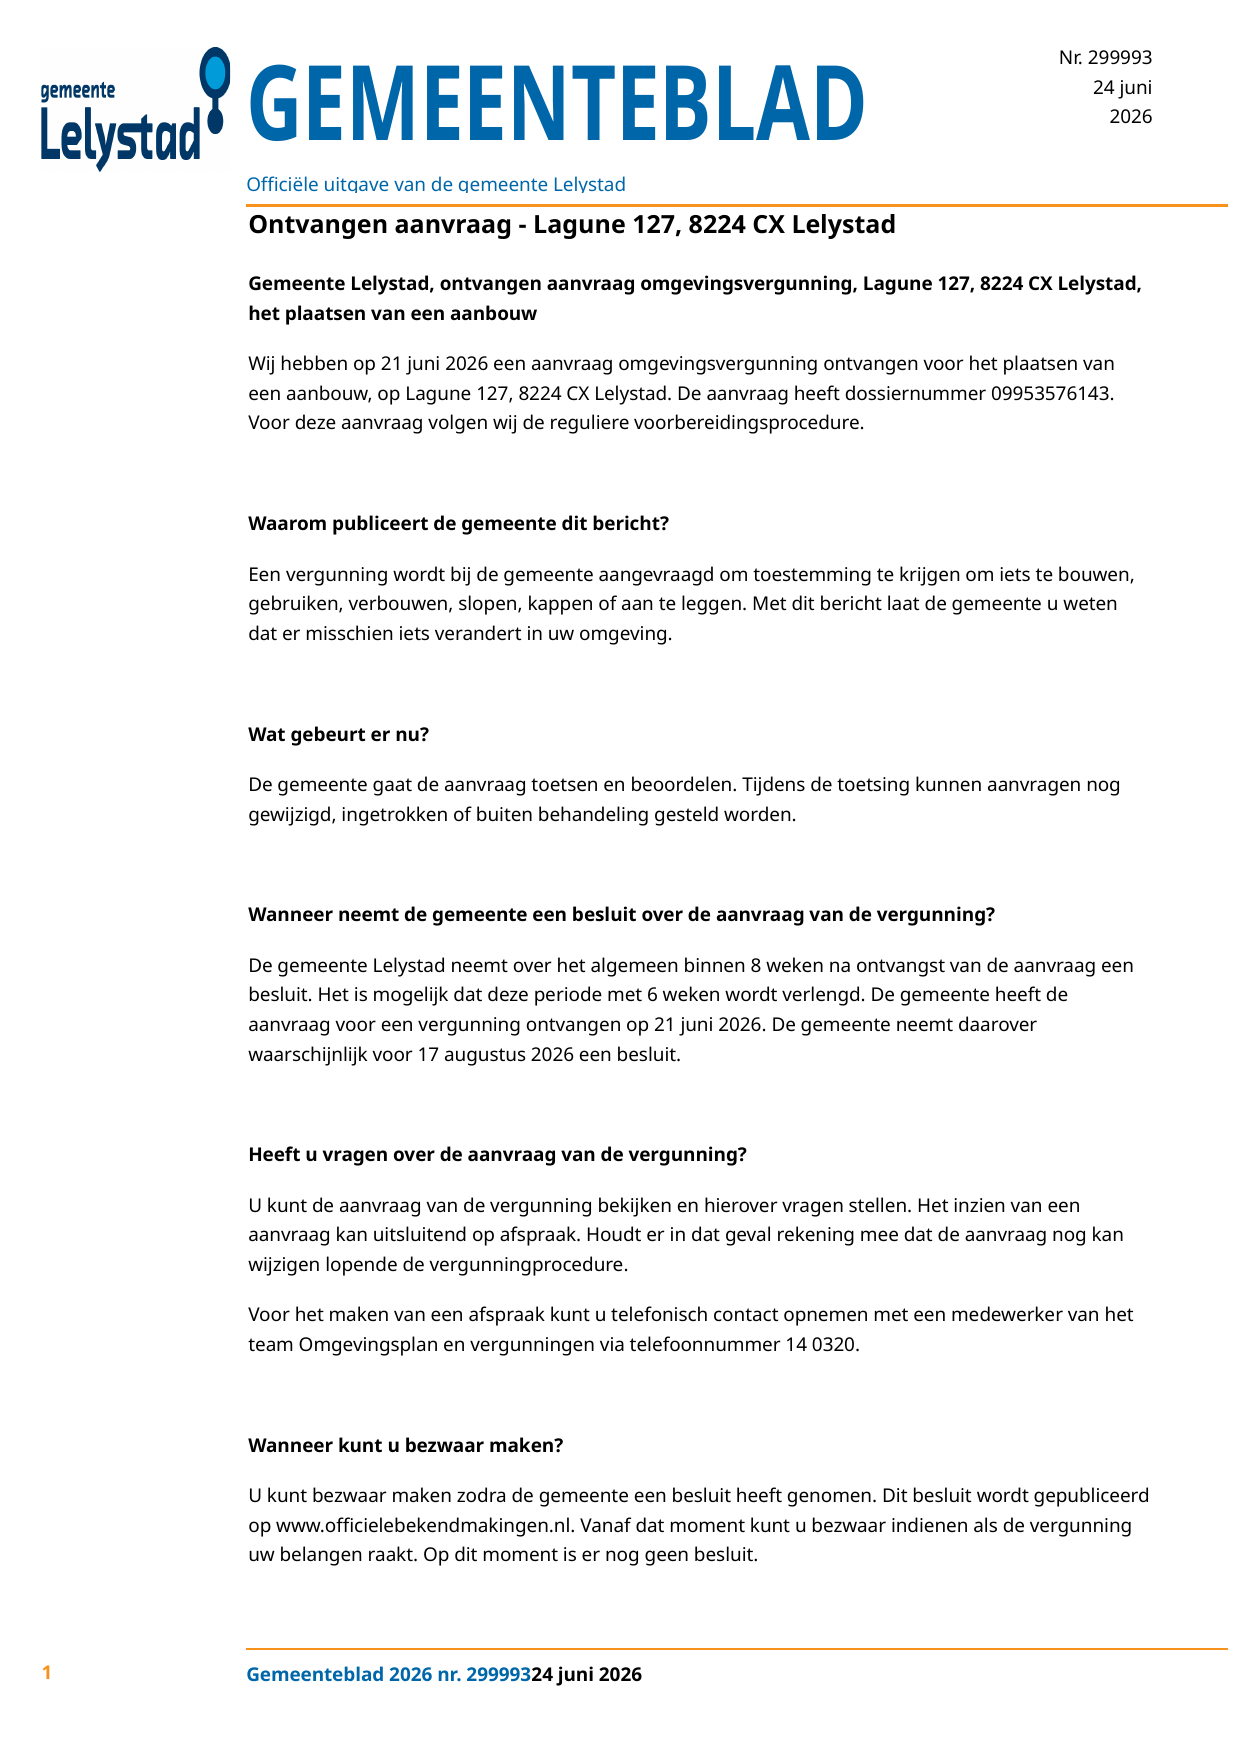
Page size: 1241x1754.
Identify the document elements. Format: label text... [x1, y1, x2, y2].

text De gemeente gaat de aanvraag toetsen en beoordelen. Tijdens de toetsing kunnen aanvragen nog gewijzigd, ingetrokken of buiten behandeling gesteld worden. [248, 771, 1152, 826]
text Wanneer kunt u bezwaar maken? [248, 1432, 1152, 1458]
text Een vergunning wordt bij de gemeente aangevraagd om toestemming te krijgen om iets te bouwen, gebruiken, verbouwen, slopen, kappen of aan te leggen. Met dit bericht laat de gemeente u weten dat er misschien iets verandert in uw omgeving. [248, 561, 1152, 646]
text Voor het maken van een afspraak kunt u telefonisch contact opnemen met een medewerker van het team Omgevingsplan en vergunningen via telefoonnummer 14 0320. [248, 1302, 1152, 1357]
text U kunt de aanvraag van de vergunning bekijken en hierover vragen stellen. Het inzien van een aanvraag kan uitsluitend op afspraak. Houdt er in dat geval rekening mee dat de aanvraag nog kan wijzigen lopende de vergunningprocedure. [248, 1192, 1152, 1277]
text Wat gebeurt er nu? [248, 721, 1152, 746]
text Waarom publiceert de gemeente dit bericht? [248, 510, 1152, 536]
text Ontvangen aanvraag - Lagune 127, 8224 CX Lelystad [248, 207, 1152, 241]
text De gemeente Lelystad neemt over het algemeen binnen 8 weken na ontvangst van de aanvraag een besluit. Het is mogelijk dat deze periode met 6 weken wordt verlengd. De gemeente heeft de aanvraag voor een vergunning ontvangen op 21 juni 2026. De gemeente neemt daarover waarschijnlijk voor 17 augustus 2026 een besluit. [248, 952, 1152, 1066]
text U kunt bezwaar maken zodra de gemeente een besluit heeft genomen. Dit besluit wordt gepubliceerd op www.officielebekendmakingen.nl. Vanaf dat moment kunt u bezwaar indienen als de vergunning uw belangen raakt. Op dit moment is er nog geen besluit. [248, 1482, 1152, 1567]
text Gemeente Lelystad, ontvangen aanvraag omgevingsvergunning, Lagune 127, 8224 CX Lelystad, het plaatsen van een aanbouw [248, 270, 1152, 326]
text Heeft u vragen over de aanvraag van de vergunning? [248, 1142, 1152, 1167]
text Wanneer neemt de gemeente een besluit over de aanvraag van de vergunning? [248, 902, 1152, 927]
picture [41, 47, 231, 172]
text Wij hebben op 21 juni 2026 een aanvraag omgevingsvergunning ontvangen voor het plaatsen van een aanbouw, op Lagune 127, 8224 CX Lelystad. De aanvraag heeft dossiernummer 09953576143. Voor deze aanvraag volgen wij de reguliere voorbereidingsprocedure. [248, 350, 1152, 435]
